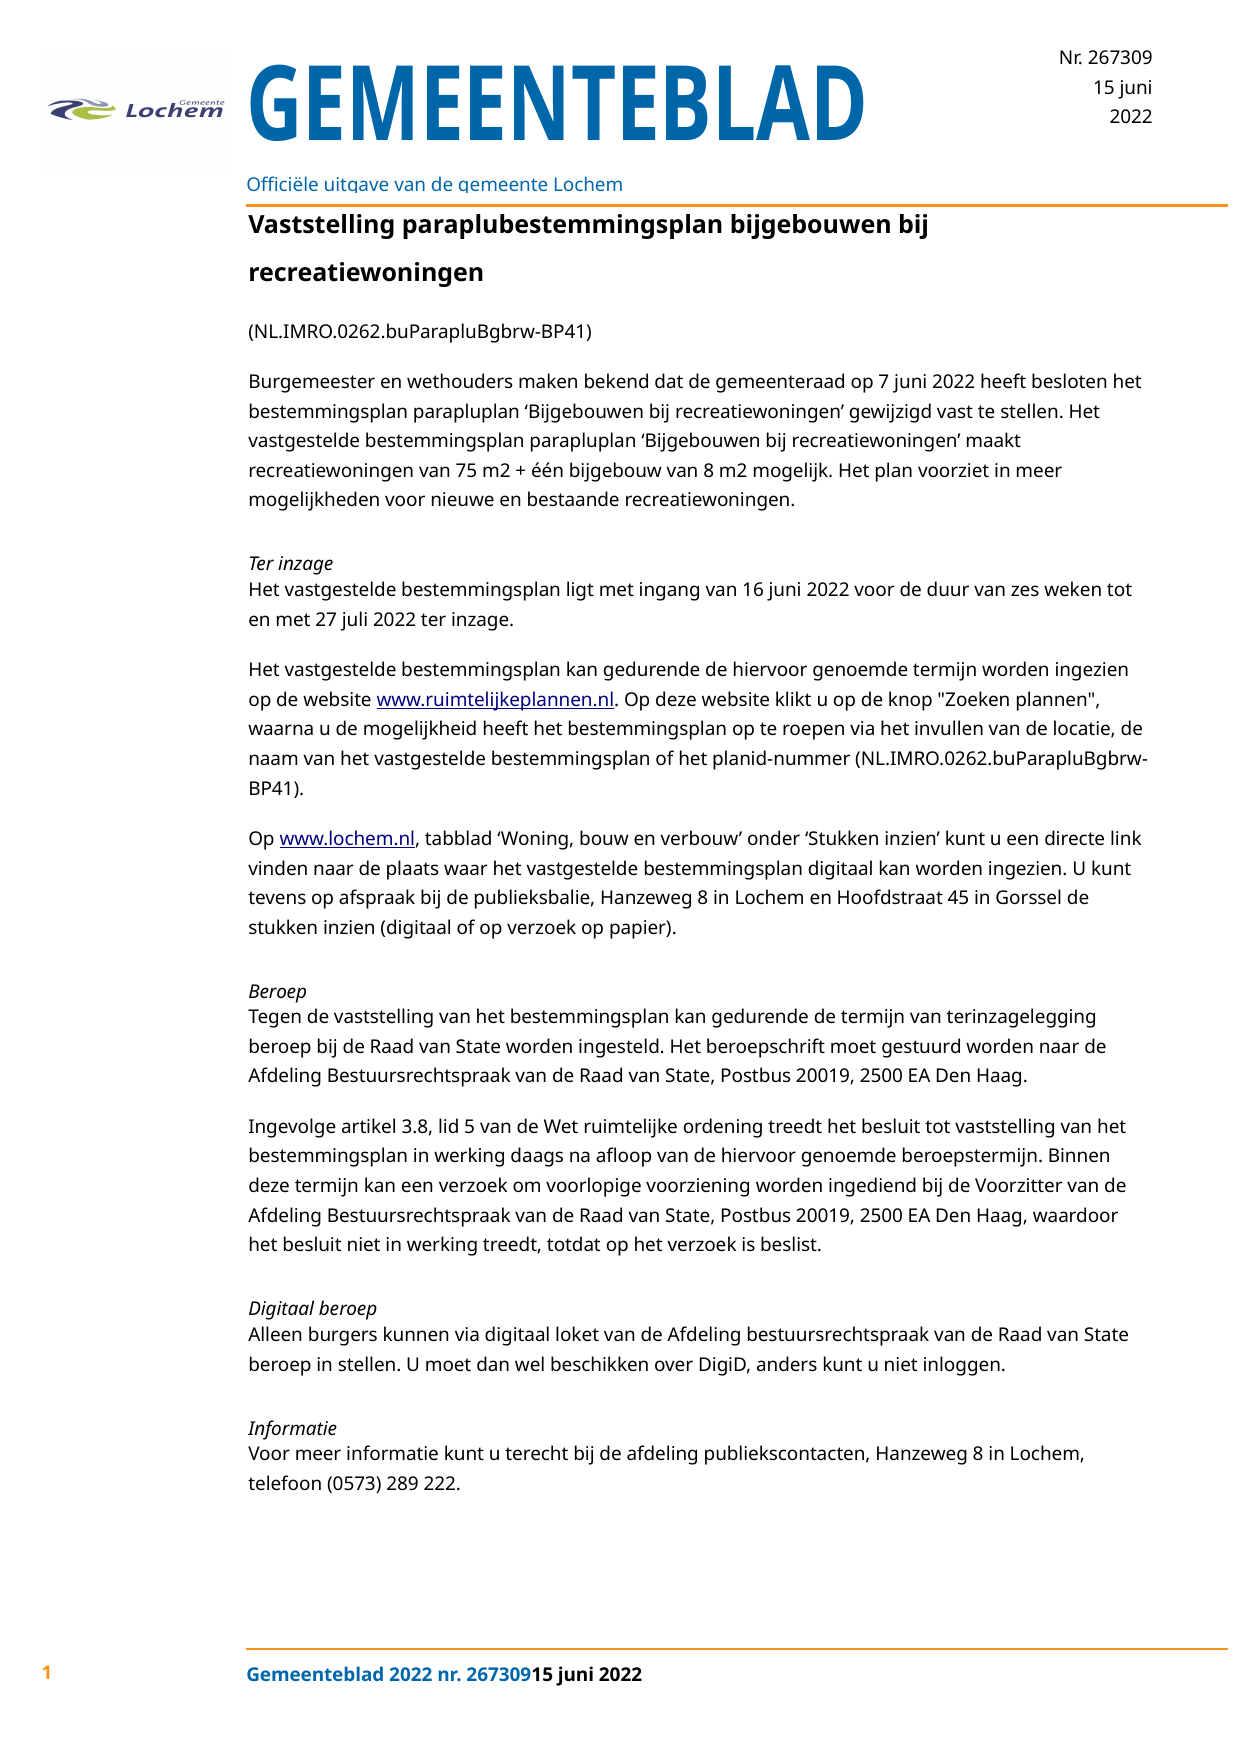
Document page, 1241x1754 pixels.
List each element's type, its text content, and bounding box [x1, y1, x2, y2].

text Digitaal beroep [248, 1295, 1152, 1321]
text Ingevolge artikel 3.8, lid 5 van de Wet ruimtelijke ordening treedt het besluit tot vaststelling van het bestemmingsplan in werking daags na afloop van de hiervoor genoemde beroepstermijn. Binnen deze termijn kan een verzoek om voorlopige voorziening worden ingediend bij de Voorzitter van de Afdeling Bestuursrechtspraak van de Raad van State, Postbus 20019, 2500 EA Den Haag, waardoor het besluit niet in werking treedt, totdat op het verzoek is beslist. [248, 1113, 1152, 1257]
text Burgemeester en wethouders maken bekend dat de gemeenteraad op 7 juni 2022 heeft besloten het bestemmingsplan parapluplan ‘Bijgebouwen bij recreatiewoningen’ gewijzigd vast te stellen. Het vastgestelde bestemmingsplan parapluplan ‘Bijgebouwen bij recreatiewoningen’ maakt recreatiewoningen van 75 m2 + één bijgebouw van 8 m2 mogelijk. Het plan voorziet in meer mogelijkheden voor nieuwe en bestaande recreatiewoningen. [248, 368, 1152, 512]
text Informatie [248, 1415, 1152, 1440]
text Het vastgestelde bestemmingsplan ligt met ingang van 16 juni 2022 voor de duur van zes weken tot en met 27 juli 2022 ter inzage. [248, 576, 1152, 632]
text Beroep [248, 978, 1152, 1003]
text Tegen de vaststelling van het bestemmingsplan kan gedurende de termijn van terinzagelegging beroep bij de Raad van State worden ingesteld. Het beroepschrift moet gestuurd worden naar de Afdeling Bestuursrechtspraak van de Raad van State, Postbus 20019, 2500 EA Den Haag. [248, 1003, 1152, 1088]
text Alleen burgers kunnen via digitaal loket van de Afdeling bestuursrechtspraak van de Raad van State beroep in stellen. U moet dan wel beschikken over DigiD, anders kunt u niet inloggen. [248, 1321, 1152, 1376]
text Op www.lochem.nl, tabblad ‘Woning, bouw en verbouw’ onder ‘Stukken inzien’ kunt u een directe link vinden naar de plaats waar het vastgestelde bestemmingsplan digitaal kan worden ingezien. U kunt tevens op afspraak bij de publieksbalie, Hanzeweg 8 in Lochem en Hoofdstraat 45 in Gorssel de stukken inzien (digitaal of op verzoek op papier). [248, 825, 1152, 939]
text Vaststelling paraplubestemmingsplan bijgebouwen bij recreatiewoningen [248, 207, 1152, 288]
text Het vastgestelde bestemmingsplan kan gedurende de hiervoor genoemde termijn worden ingezien op de website www.ruimtelijkeplannen.nl. Op deze website klikt u op de knop "Zoeken plannen", waarna u de mogelijkheid heeft het bestemmingsplan op te roepen via het invullen van de locatie, de naam van het vastgestelde bestemmingsplan of het planid-nummer (NL.IMRO.0262.buParapluBgbrw-BP41). [248, 656, 1152, 800]
text Ter inzage [248, 551, 1152, 576]
picture [41, 47, 231, 172]
text (NL.IMRO.0262.buParapluBgbrw-BP41) [248, 318, 1152, 344]
text Voor meer informatie kunt u terecht bij de afdeling publiekscontacten, Hanzeweg 8 in Lochem, telefoon (0573) 289 222. [248, 1440, 1152, 1496]
